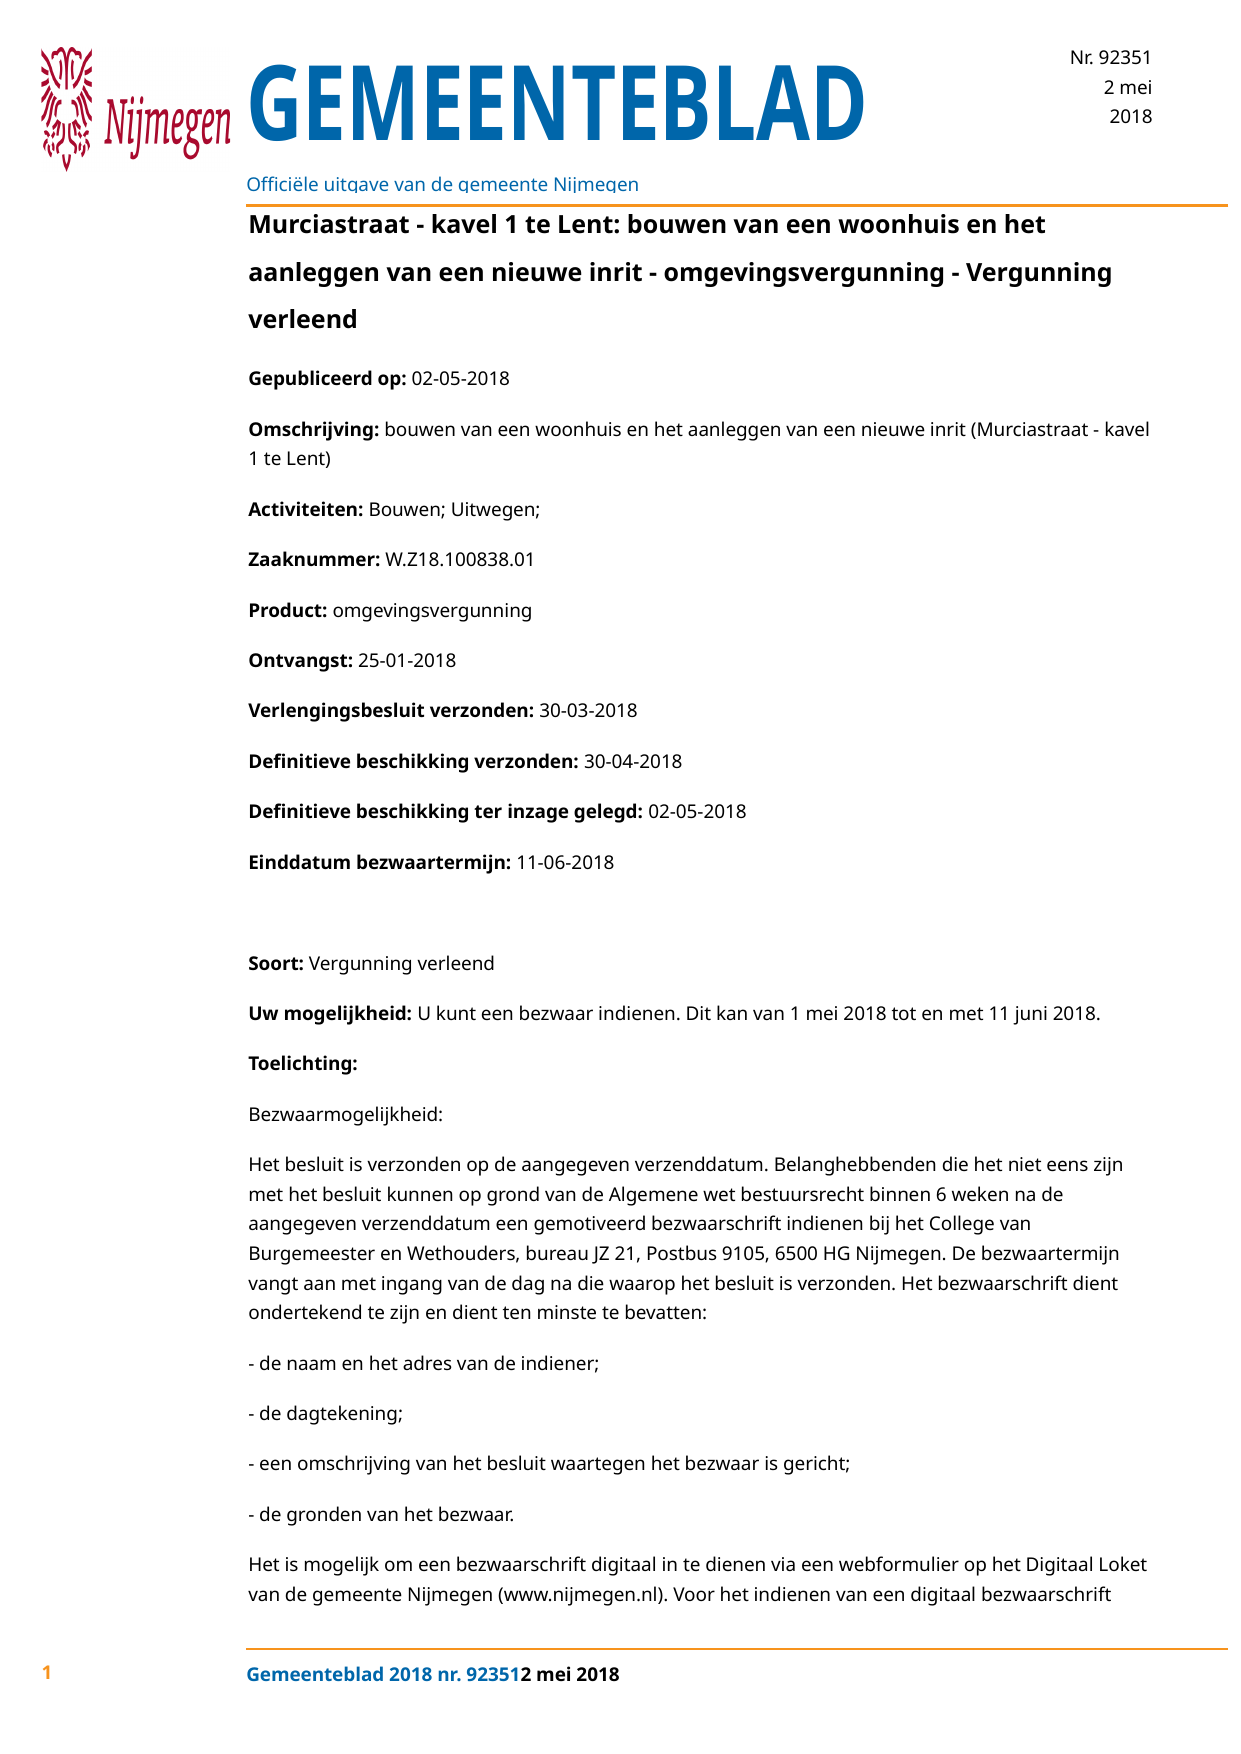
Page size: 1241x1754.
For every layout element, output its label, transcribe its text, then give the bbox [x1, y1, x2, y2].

text Omschrijving: bouwen van een woonhuis en het aanleggen van een nieuwe inrit (Murciastraat - kavel 1 te Lent) [248, 416, 1152, 471]
text - de gronden van het bezwaar. [248, 1501, 1152, 1527]
text Verlengingsbesluit verzonden: 30-03-2018 [248, 698, 1152, 723]
text Product: omgevingsvergunning [248, 597, 1152, 622]
text - de dagtekening; [248, 1400, 1152, 1426]
text Het besluit is verzonden op de aangegeven verzenddatum. Belanghebbenden die het niet eens zijn met het besluit kunnen op grond van de Algemene wet bestuursrecht binnen 6 weken na de aangegeven verzenddatum een gemotiveerd bezwaarschrift indienen bij het College van Burgemeester en Wethouders, bureau JZ 21, Postbus 9105, 6500 HG Nijmegen. De bezwaartermijn vangt aan met ingang van de dag na die waarop het besluit is verzonden. Het bezwaarschrift dient ondertekend te zijn en dient ten minste te bevatten: [248, 1151, 1152, 1325]
text Bezwaarmogelijkheid: [248, 1101, 1152, 1127]
text Soort: Vergunning verleend [248, 950, 1152, 975]
text Het is mogelijk om een bezwaarschrift digitaal in te dienen via een webformulier op het Digitaal Loket van de gemeente Nijmegen (www.nijmegen.nl). Voor het indienen van een digitaal bezwaarschrift [248, 1551, 1152, 1607]
text Murciastraat - kavel 1 te Lent: bouwen van een woonhuis en het aanleggen van een nieuwe inrit - omgevingsvergunning - Vergunning verleend [248, 207, 1152, 336]
text Definitieve beschikking verzonden: 30-04-2018 [248, 748, 1152, 774]
text Zaaknummer: W.Z18.100838.01 [248, 546, 1152, 572]
text Einddatum bezwaartermijn: 11-06-2018 [248, 849, 1152, 874]
text Definitieve beschikking ter inzage gelegd: 02-05-2018 [248, 798, 1152, 824]
text Activiteiten: Bouwen; Uitwegen; [248, 496, 1152, 522]
text Toelichting: [248, 1051, 1152, 1076]
text Uw mogelijkheid: U kunt een bezwaar indienen. Dit kan van 1 mei 2018 tot en met 11 juni 2018. [248, 1000, 1152, 1026]
text - een omschrijving van het besluit waartegen het bezwaar is gericht; [248, 1451, 1152, 1476]
text - de naam en het adres van de indiener; [248, 1350, 1152, 1375]
text Ontvangst: 25-01-2018 [248, 647, 1152, 673]
picture [41, 47, 231, 172]
text Gepubliceerd op: 02-05-2018 [248, 366, 1152, 391]
